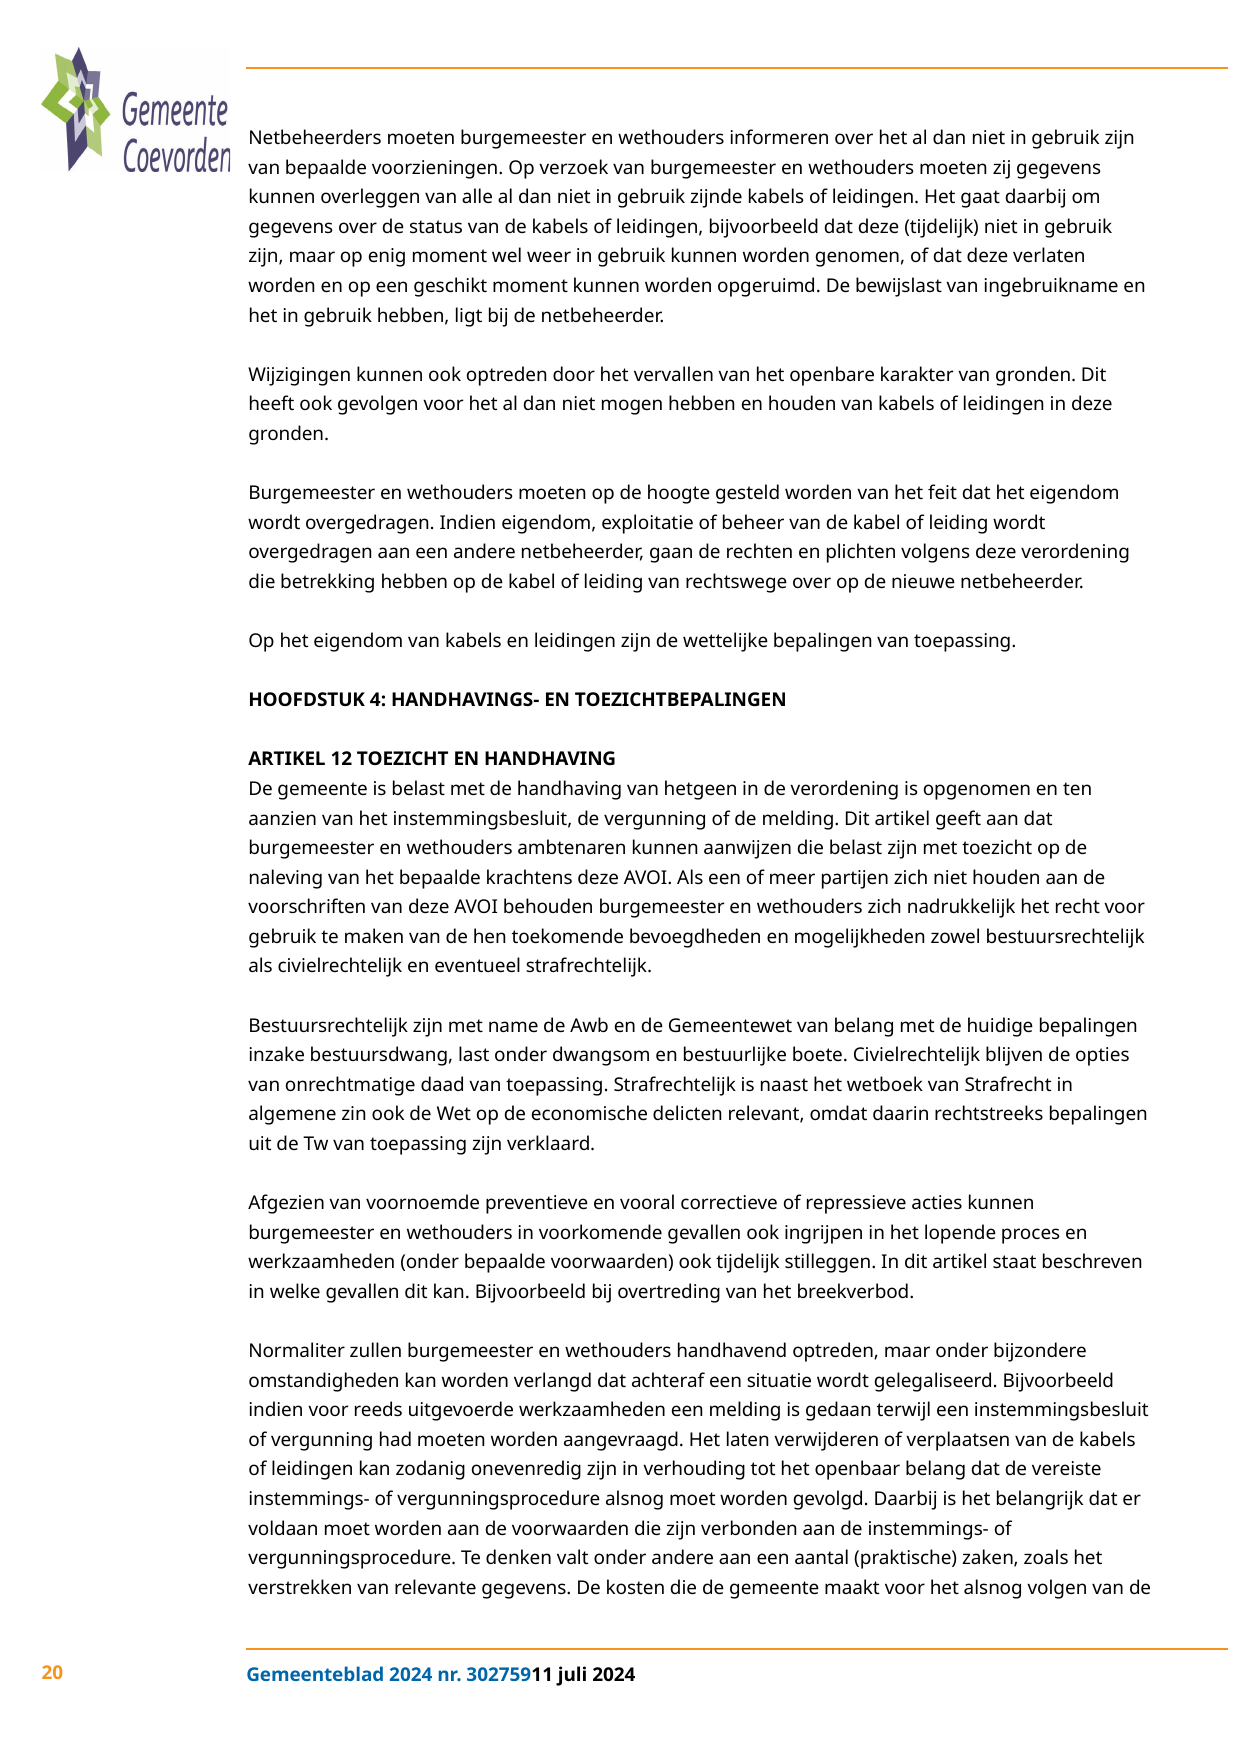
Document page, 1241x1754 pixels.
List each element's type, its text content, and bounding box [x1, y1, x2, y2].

text Op het eigendom van kabels en leidingen zijn de wettelijke bepalingen van toepassing. [248, 627, 1152, 653]
text Wijzigingen kunnen ook optreden door het vervallen van het openbare karakter van gronden. Dit heeft ook gevolgen voor het al dan niet mogen hebben en houden van kabels of leidingen in deze gronden. [248, 361, 1152, 446]
text Bestuursrechtelijk zijn met name de Awb en de Gemeentewet van belang met de huidige bepalingen inzake bestuursdwang, last onder dwangsom en bestuurlijke boete. Civielrechtelijk blijven de opties van onrechtmatige daad van toepassing. Strafrechtelijk is naast het wetboek van Strafrecht in algemene zin ook de Wet op de economische delicten relevant, omdat daarin rechtstreeks bepalingen uit de Tw van toepassing zijn verklaard. [248, 1012, 1152, 1156]
text Netbeheerders moeten burgemeester en wethouders informeren over het al dan niet in gebruik zijn van bepaalde voorzieningen. Op verzoek van burgemeester en wethouders moeten zij gegevens kunnen overleggen van alle al dan niet in gebruik zijnde kabels of leidingen. Het gaat daarbij om gegevens over de status van de kabels of leidingen, bijvoorbeeld dat deze (tijdelijk) niet in gebruik zijn, maar op enig moment wel weer in gebruik kunnen worden genomen, of dat deze verlaten worden en op een geschikt moment kunnen worden opgeruimd. De bewijslast van ingebruikname en het in gebruik hebben, ligt bij de netbeheerder. [248, 124, 1152, 328]
text Burgemeester en wethouders moeten op de hoogte gesteld worden van het feit dat het eigendom wordt overgedragen. Indien eigendom, exploitatie of beheer van de kabel of leiding wordt overgedragen aan een andere netbeheerder, gaan de rechten en plichten volgens deze verordening die betrekking hebben op de kabel of leiding van rechtswege over op de nieuwe netbeheerder. [248, 479, 1152, 594]
picture [41, 47, 231, 172]
text De gemeente is belast met de handhaving van hetgeen in de verordening is opgenomen en ten aanzien van het instemmingsbesluit, de vergunning of de melding. Dit artikel geeft aan dat burgemeester en wethouders ambtenaren kunnen aanwijzen die belast zijn met toezicht op de naleving van het bepaalde krachtens deze AVOI. Als een of meer partijen zich niet houden aan de voorschriften van deze AVOI behouden burgemeester en wethouders zich nadrukkelijk het recht voor gebruik te maken van de hen toekomende bevoegdheden en mogelijkheden zowel bestuursrechtelijk als civielrechtelijk en eventueel strafrechtelijk. [248, 775, 1152, 978]
text Afgezien van voornoemde preventieve en vooral correctieve of repressieve acties kunnen burgemeester en wethouders in voorkomende gevallen ook ingrijpen in het lopende proces en werkzaamheden (onder bepaalde voorwaarden) ook tijdelijk stilleggen. In dit artikel staat beschreven in welke gevallen dit kan. Bijvoorbeeld bij overtreding van het breekverbod. [248, 1189, 1152, 1304]
text ARTIKEL 12 TOEZICHT EN HANDHAVING [248, 746, 1152, 771]
text HOOFDSTUK 4: HANDHAVINGS- EN TOEZICHTBEPALINGEN [248, 686, 1152, 712]
text Normaliter zullen burgemeester en wethouders handhavend optreden, maar onder bijzondere omstandigheden kan worden verlangd dat achteraf een situatie wordt gelegaliseerd. Bijvoorbeeld indien voor reeds uitgevoerde werkzaamheden een melding is gedaan terwijl een instemmingsbesluit of vergunning had moeten worden aangevraagd. Het laten verwijderen of verplaatsen van de kabels of leidingen kan zodanig onevenredig zijn in verhouding tot het openbaar belang dat de vereiste instemmings- of vergunningsprocedure alsnog moet worden gevolgd. Daarbij is het belangrijk dat er voldaan moet worden aan de voorwaarden die zijn verbonden aan de instemmings- of vergunningsprocedure. Te denken valt onder andere aan een aantal (praktische) zaken, zoals het verstrekken van relevante gegevens. De kosten die de gemeente maakt voor het alsnog volgen van de [248, 1337, 1152, 1600]
